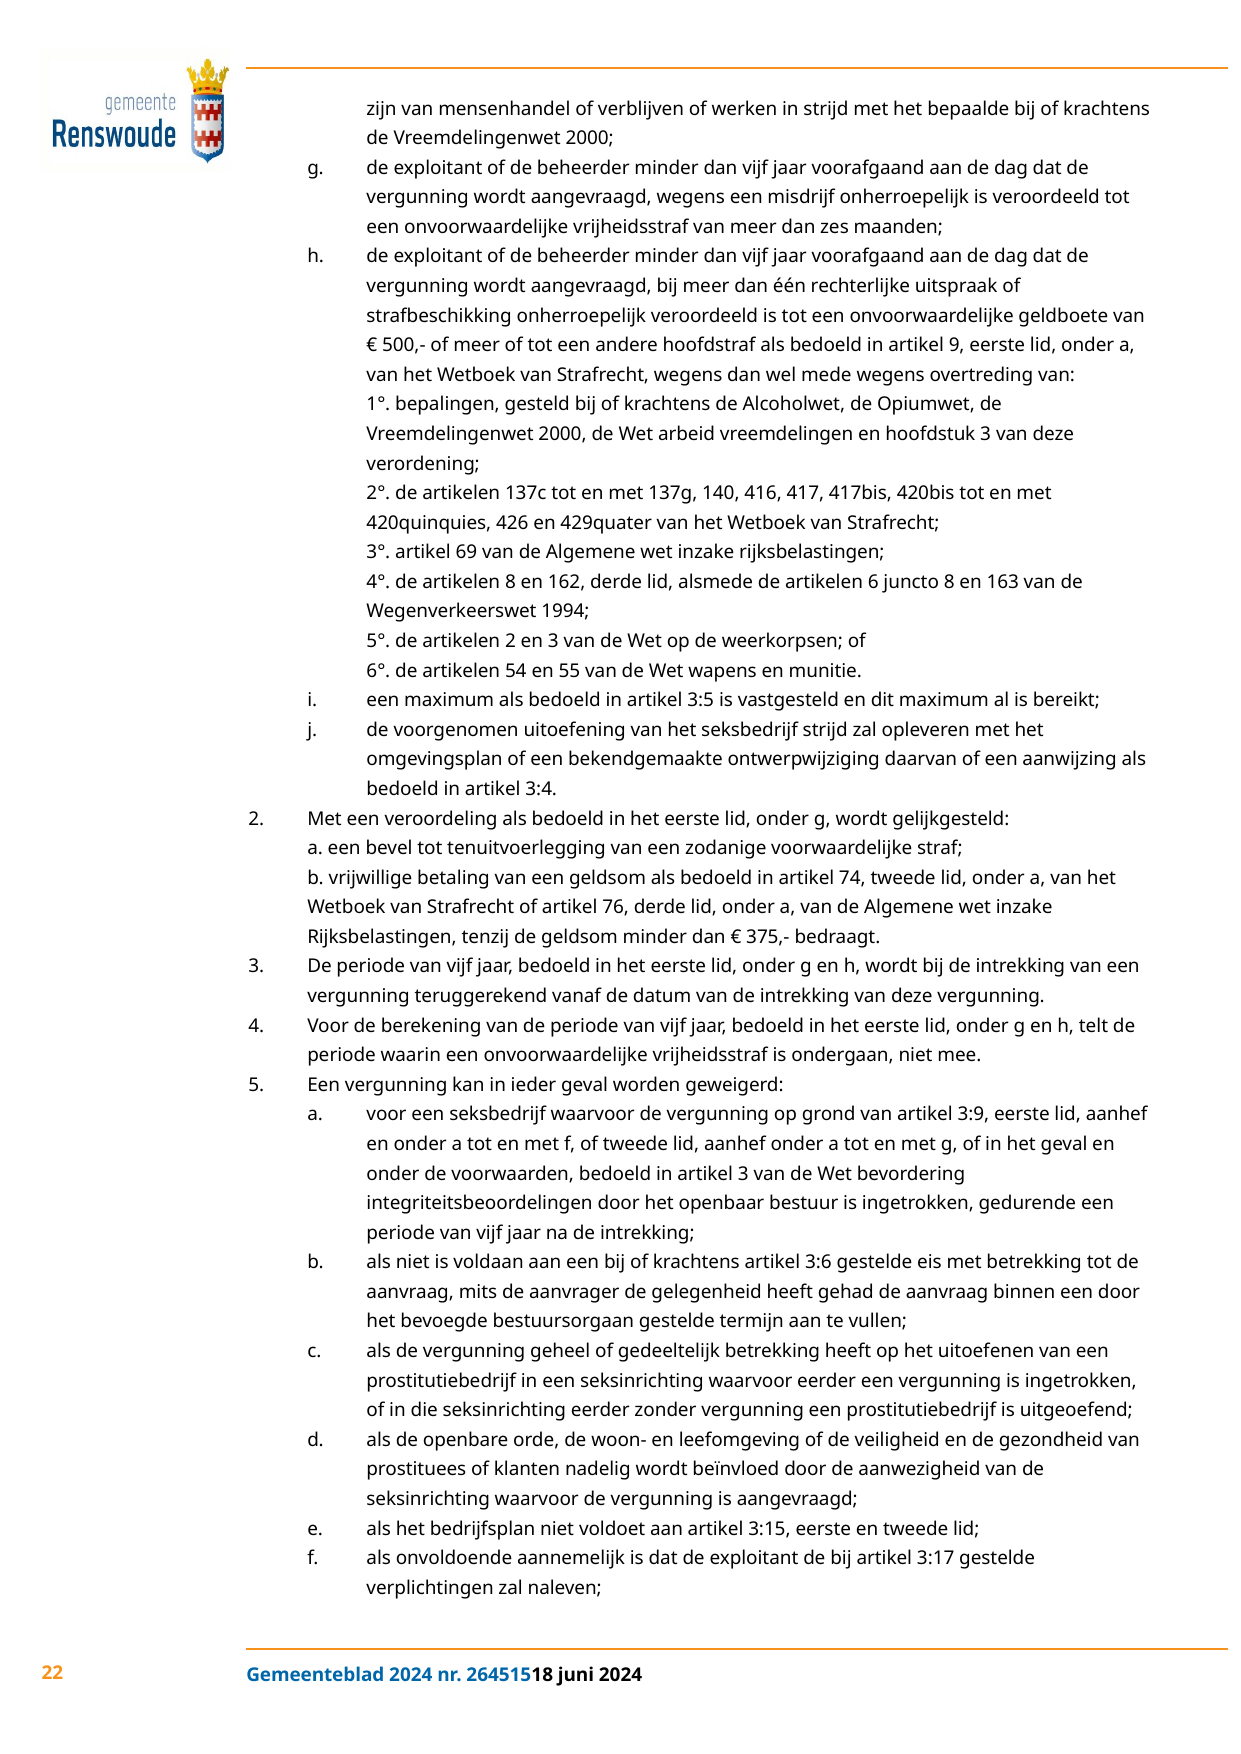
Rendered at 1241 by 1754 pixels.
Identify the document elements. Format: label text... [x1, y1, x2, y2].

list 2°. de artikelen 137c tot en met 137g, 140, 416, 417, 417bis, 420bis tot en met 420quinquies, 426 en 429quater van het Wetboek van Strafrecht; [307, 479, 1152, 535]
list b. vrijwillige betaling van een geldsom als bedoeld in artikel 74, tweede lid, onder a, van het Wetboek van Strafrecht of artikel 76, derde lid, onder a, van de Algemene wet inzake Rijksbelastingen, tenzij de geldsom minder dan € 375,- bedraagt. [248, 864, 1152, 949]
list als het bedrijfsplan niet voldoet aan artikel 3:15, eerste en tweede lid; [307, 1515, 1152, 1541]
list als onvoldoende aannemelijk is dat de exploitant de bij artikel 3:17 gestelde verplichtingen zal naleven; [307, 1544, 1152, 1600]
list 6°. de artikelen 54 en 55 van de Wet wapens en munitie. [307, 657, 1152, 683]
list 5°. de artikelen 2 en 3 van de Wet op de weerkorpsen; of [307, 627, 1152, 653]
list 3°. artikel 69 van de Algemene wet inzake rijksbelastingen; [307, 538, 1152, 564]
list voor een seksbedrijf waarvoor de vergunning op grond van artikel 3:9, eerste lid, aanhef en onder a tot en met f, of tweede lid, aanhef onder a tot en met g, of in het geval en onder de voorwaarden, bedoeld in artikel 3 van de Wet bevordering integriteitsbeoordelingen door het openbaar bestuur is ingetrokken, gedurende een periode van vijf jaar na de intrekking; [307, 1101, 1152, 1245]
list a. een bevel tot tenuitvoerlegging van een zodanige voorwaardelijke straf; [248, 834, 1152, 860]
list Een vergunning kan in ieder geval worden geweigerd: [248, 1071, 1152, 1097]
list de exploitant of de beheerder minder dan vijf jaar voorafgaand aan de dag dat de vergunning wordt aangevraagd, wegens een misdrijf onherroepelijk is veroordeeld tot een onvoorwaardelijke vrijheidsstraf van meer dan zes maanden; [307, 154, 1152, 239]
list als de vergunning geheel of gedeeltelijk betrekking heeft op het uitoefenen van een prostitutiebedrijf in een seksinrichting waarvoor eerder een vergunning is ingetrokken, of in die seksinrichting eerder zonder vergunning een prostitutiebedrijf is uitgeoefend; [307, 1337, 1152, 1422]
picture [41, 47, 231, 172]
list als de openbare orde, de woon- en leefomgeving of de veiligheid en de gezondheid van prostituees of klanten nadelig wordt beïnvloed door de aanwezigheid van de seksinrichting waarvoor de vergunning is aangevraagd; [307, 1426, 1152, 1511]
list de voorgenomen uitoefening van het seksbedrijf strijd zal opleveren met het omgevingsplan of een bekendgemaakte ontwerpwijziging daarvan of een aanwijzing als bedoeld in artikel 3:4. [307, 716, 1152, 801]
list De periode van vijf jaar, bedoeld in het eerste lid, onder g en h, wordt bij de intrekking van een vergunning teruggerekend vanaf de datum van de intrekking van deze vergunning. [248, 953, 1152, 1008]
list zijn van mensenhandel of verblijven of werken in strijd met het bepaalde bij of krachtens de Vreemdelingenwet 2000; [307, 95, 1152, 150]
list Voor de berekening van de periode van vijf jaar, bedoeld in het eerste lid, onder g en h, telt de periode waarin een onvoorwaardelijke vrijheidsstraf is ondergaan, niet mee. [248, 1012, 1152, 1067]
list 1°. bepalingen, gesteld bij of krachtens de Alcoholwet, de Opiumwet, de Vreemdelingenwet 2000, de Wet arbeid vreemdelingen en hoofdstuk 3 van deze verordening; [307, 391, 1152, 476]
list een maximum als bedoeld in artikel 3:5 is vastgesteld en dit maximum al is bereikt; [307, 686, 1152, 712]
list de exploitant of de beheerder minder dan vijf jaar voorafgaand aan de dag dat de vergunning wordt aangevraagd, bij meer dan één rechterlijke uitspraak of strafbeschikking onherroepelijk veroordeeld is tot een onvoorwaardelijke geldboete van € 500,- of meer of tot een andere hoofdstraf als bedoeld in artikel 9, eerste lid, onder a, van het Wetboek van Strafrecht, wegens dan wel mede wegens overtreding van: [307, 243, 1152, 387]
list als niet is voldaan aan een bij of krachtens artikel 3:6 gestelde eis met betrekking tot de aanvraag, mits de aanvrager de gelegenheid heeft gehad de aanvraag binnen een door het bevoegde bestuursorgaan gestelde termijn aan te vullen; [307, 1248, 1152, 1333]
list Met een veroordeling als bedoeld in het eerste lid, onder g, wordt gelijkgesteld: [248, 805, 1152, 831]
list 4°. de artikelen 8 en 162, derde lid, alsmede de artikelen 6 juncto 8 en 163 van de Wegenverkeerswet 1994; [307, 568, 1152, 623]
